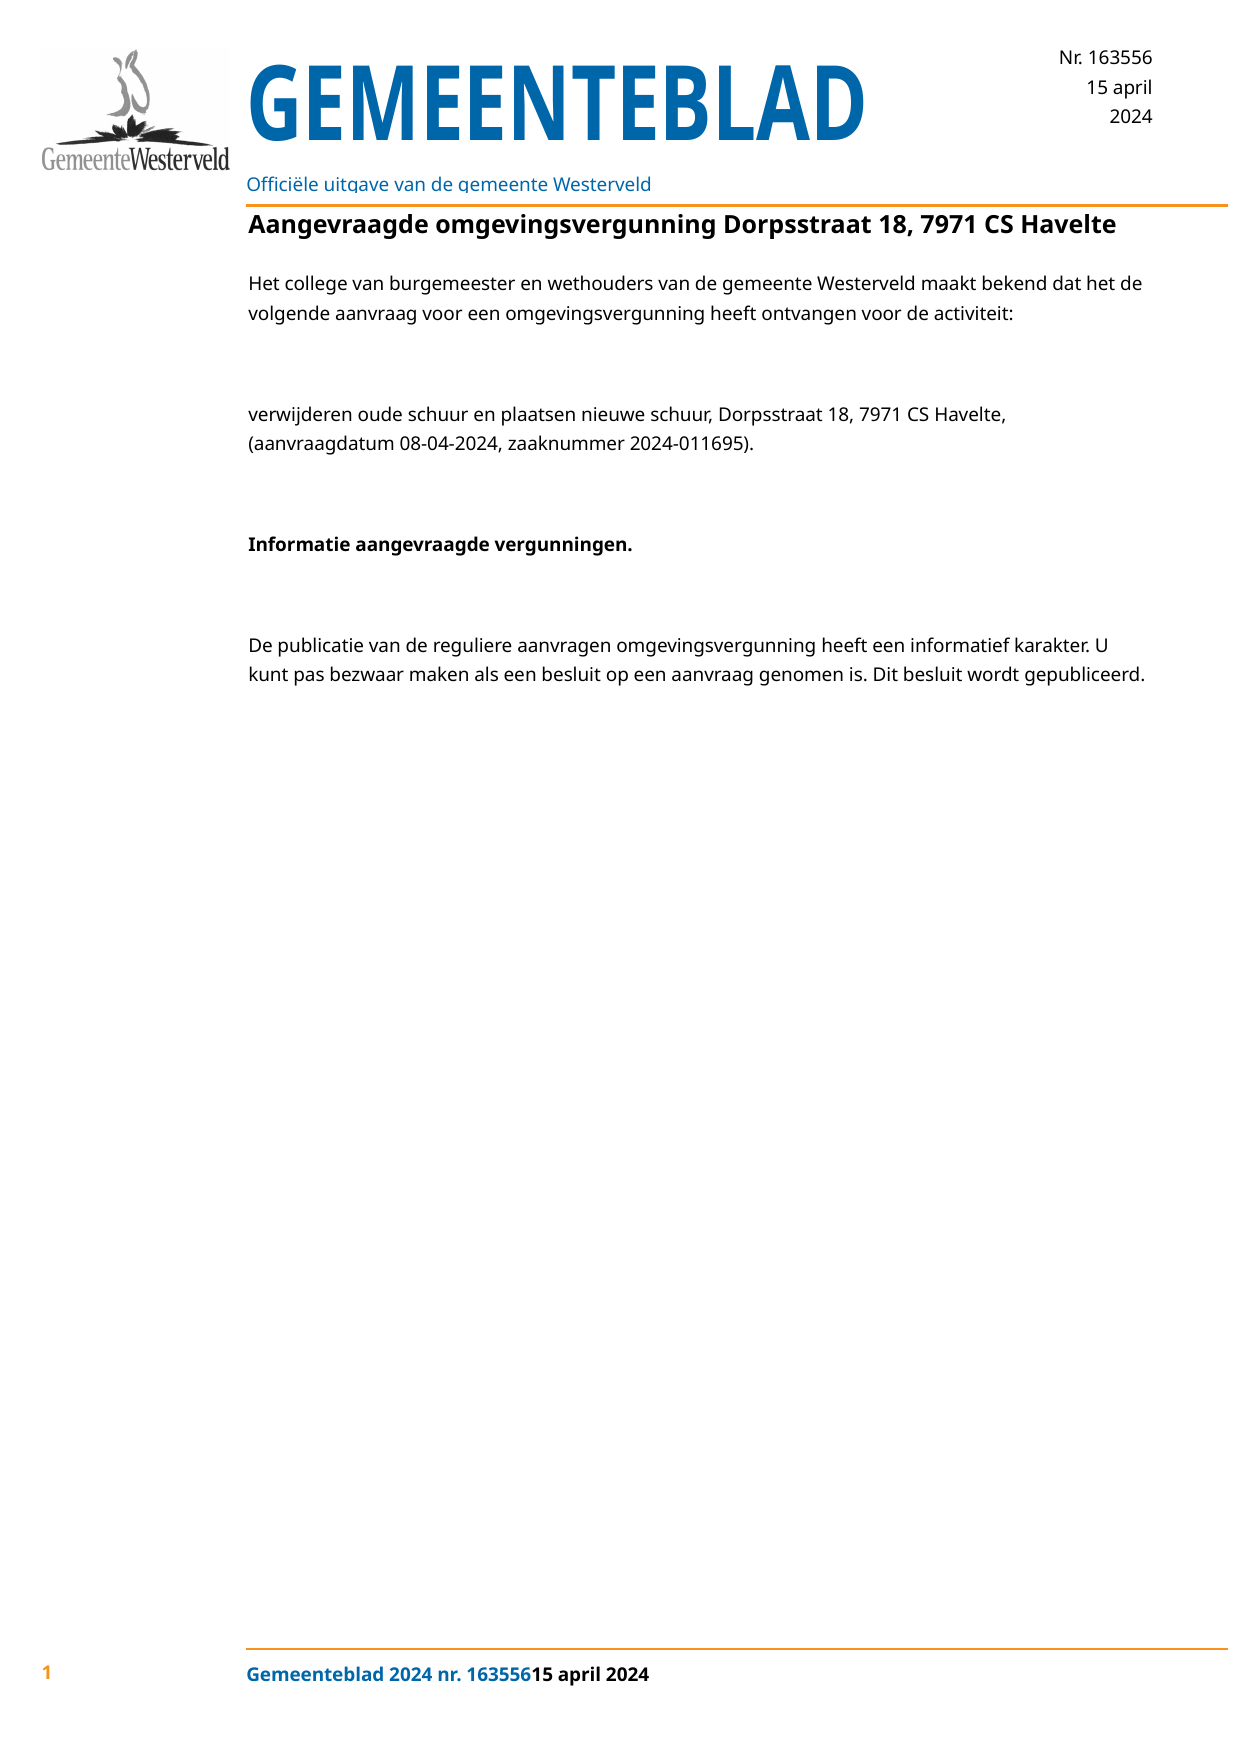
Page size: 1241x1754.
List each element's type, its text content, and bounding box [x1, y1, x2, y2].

picture [41, 47, 231, 172]
text verwijderen oude schuur en plaatsen nieuwe schuur, Dorpsstraat 18, 7971 CS Havelte, (aanvraagdatum 08-04-2024, zaaknummer 2024-011695). [248, 401, 1152, 456]
text Aangevraagde omgevingsvergunning Dorpsstraat 18, 7971 CS Havelte [248, 207, 1152, 241]
text Informatie aangevraagde vergunningen. [248, 531, 1152, 557]
text De publicatie van de reguliere aanvragen omgevingsvergunning heeft een informatief karakter. U kunt pas bezwaar maken als een besluit op een aanvraag genomen is. Dit besluit wordt gepubliceerd. [248, 632, 1152, 687]
text Het college van burgemeester en wethouders van de gemeente Westerveld maakt bekend dat het de volgende aanvraag voor een omgevingsvergunning heeft ontvangen voor de activiteit: [248, 270, 1152, 326]
